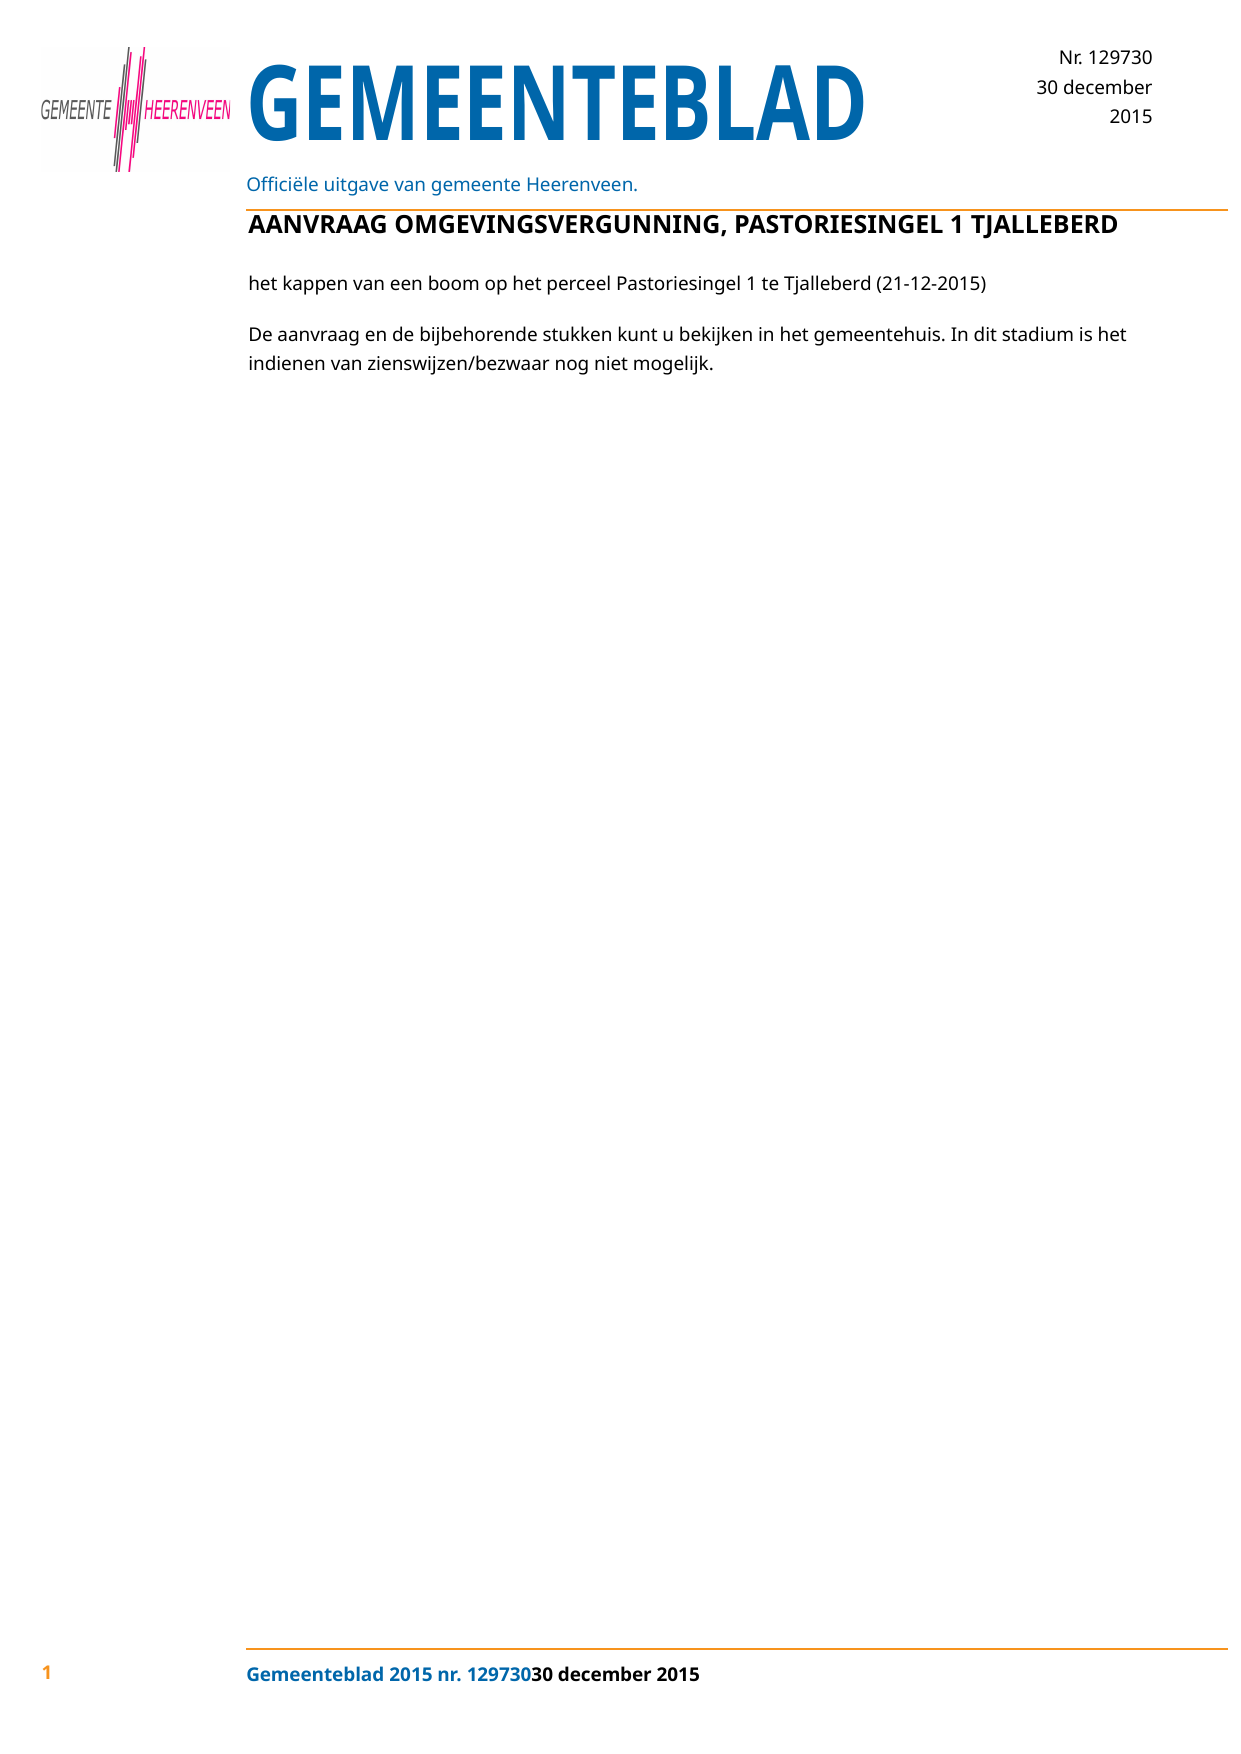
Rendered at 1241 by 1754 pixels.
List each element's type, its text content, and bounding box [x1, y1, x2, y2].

text het kappen van een boom op het perceel Pastoriesingel 1 te Tjalleberd (21-12-2015) [248, 270, 1152, 296]
picture [41, 47, 231, 172]
text AANVRAAG OMGEVINGSVERGUNNING, PASTORIESINGEL 1 TJALLEBERD [248, 211, 1152, 241]
text De aanvraag en de bijbehorende stukken kunt u bekijken in het gemeentehuis. In dit stadium is het indienen van zienswijzen/bezwaar nog niet mogelijk. [248, 321, 1152, 376]
